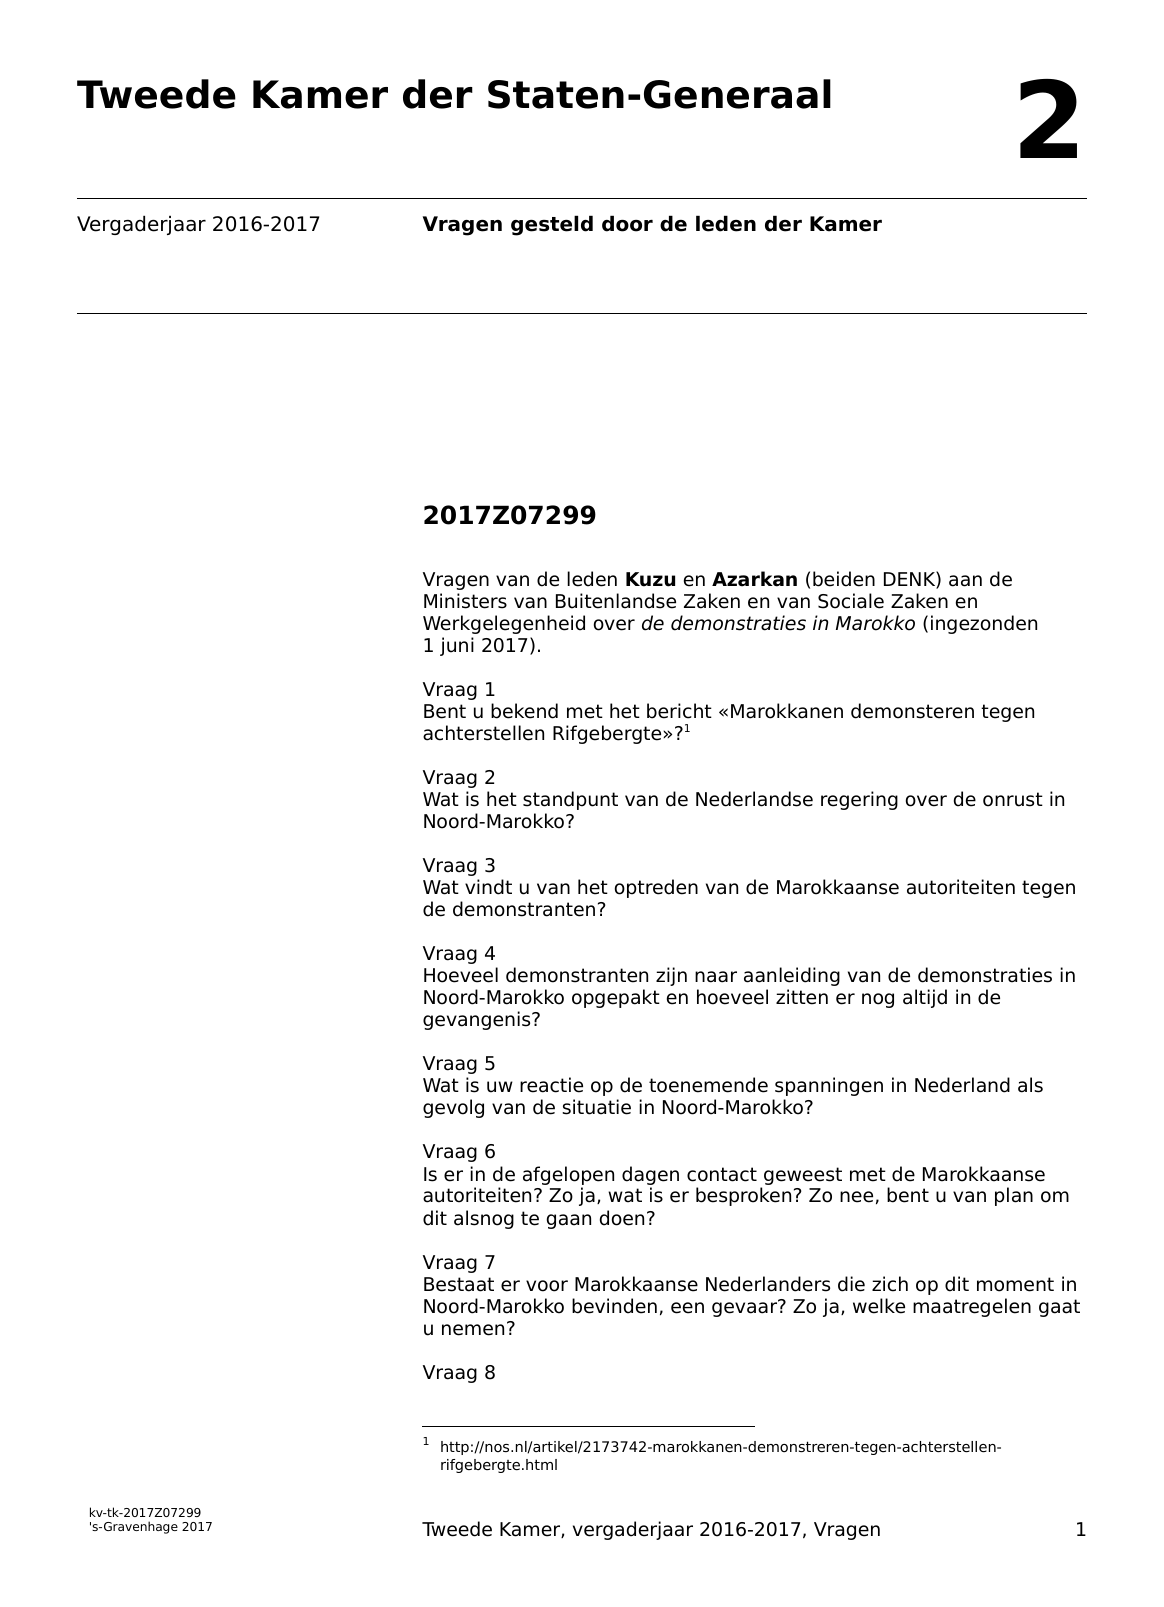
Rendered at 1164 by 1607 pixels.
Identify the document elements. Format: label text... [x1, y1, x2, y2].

table_cell Vragen gesteld door de leden der Kamer [422, 199, 1087, 313]
text Vraag 8 [422, 1362, 1087, 1384]
text Wat is het standpunt van de Nederlandse regering over de onrust in Noord-Marokko? [422, 789, 1087, 833]
text Wat vindt u van het optreden van de Marokkaanse autoriteiten tegen de demonstranten? [422, 877, 1087, 921]
text Vraag 5 [422, 1053, 1087, 1075]
text http://nos.nl/artikel/2173742-marokkanen-demonstreren-tegen-achterstellen-rifgebergte.html [422, 1435, 1087, 1474]
text Wat is uw reactie op de toenemende spanningen in Nederland als gevolg van de situatie in Noord-Marokko? [422, 1075, 1087, 1119]
text Vraag 7 [422, 1252, 1087, 1273]
text Vraag 2 [422, 767, 1087, 789]
text 's-Gravenhage 2017 [88, 1520, 323, 1534]
text Vraag 6 [422, 1141, 1087, 1163]
text 2017Z07299 [422, 501, 1087, 531]
text Vraag 1 [422, 679, 1087, 701]
text Is er in de afgelopen dagen contact geweest met de Marokkaanse autoriteiten? Zo ja, wat is er besproken? Zo nee, bent u van plan om dit alsnog te gaan doen? [422, 1163, 1087, 1229]
table_header Tweede Kamer der Staten-Generaal [77, 59, 886, 198]
text kv-tk-2017Z07299 [88, 1506, 323, 1520]
text Vraag 3 [422, 855, 1087, 877]
text Bent u bekend met het bericht «Marokkanen demonsteren tegen achterstellen Rifgebergte»? [422, 701, 1087, 745]
text Hoeveel demonstranten zijn naar aanleiding van de demonstraties in Noord-Marokko opgepakt en hoeveel zitten er nog altijd in de gevangenis? [422, 965, 1087, 1031]
text Bestaat er voor Marokkaanse Nederlanders die zich op dit moment in Noord-Marokko bevinden, een gevaar? Zo ja, welke maatregelen gaat u nemen? [422, 1273, 1087, 1339]
text Vraag 4 [422, 943, 1087, 965]
table_cell Vergaderjaar 2016-2017 [77, 199, 422, 313]
text Vragen van de leden Kuzu en Azarkan (beiden DENK) aan de Ministers van Buitenlandse Zaken en van Sociale Zaken en Werkgelegenheid over de demonstraties in Marokko (ingezonden 1 juni 2017). [422, 569, 1087, 657]
table_header 2 [886, 59, 1087, 198]
